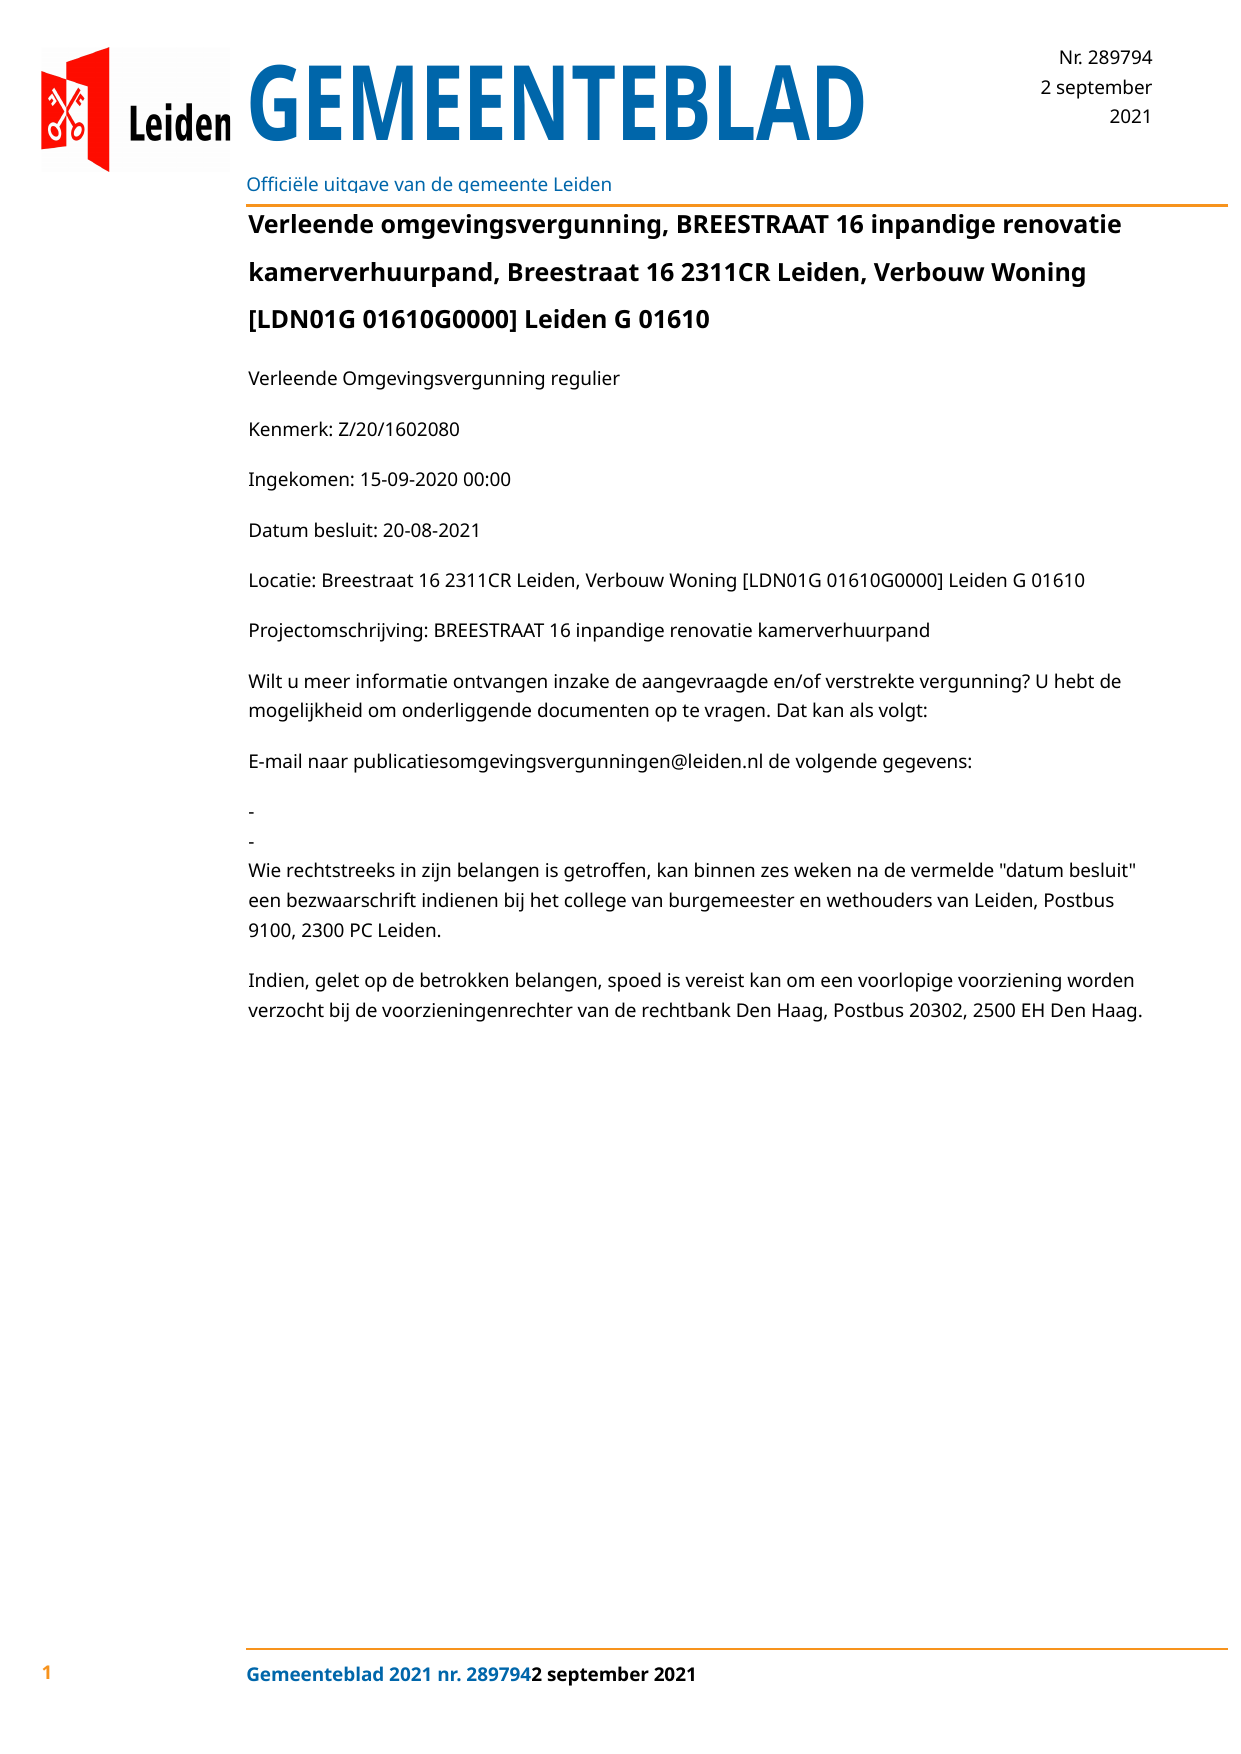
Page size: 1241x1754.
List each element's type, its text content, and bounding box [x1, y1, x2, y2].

text Verleende omgevingsvergunning, BREESTRAAT 16 inpandige renovatie kamerverhuurpand, Breestraat 16 2311CR Leiden, Verbouw Woning [LDN01G 01610G0000] Leiden G 01610 [248, 207, 1152, 336]
picture [41, 47, 231, 172]
text Projectomschrijving: BREESTRAAT 16 inpandige renovatie kamerverhuurpand [248, 618, 1152, 643]
text Wie rechtstreeks in zijn belangen is getroffen, kan binnen zes weken na de vermelde "datum besluit" een bezwaarschrift indienen bij het college van burgemeester en wethouders van Leiden, Postbus 9100, 2300 PC Leiden. [248, 858, 1152, 942]
text Indien, gelet op de betrokken belangen, spoed is vereist kan om een voorlopige voorziening worden verzocht bij de voorzieningenrechter van de rechtbank Den Haag, Postbus 20302, 2500 EH Den Haag. [248, 967, 1152, 1022]
text Verleende Omgevingsvergunning regulier [248, 366, 1152, 391]
text Datum besluit: 20-08-2021 [248, 517, 1152, 542]
text E-mail naar publicatiesomgevingsvergunningen@leiden.nl de volgende gegevens: [248, 748, 1152, 774]
text Ingekomen: 15-09-2020 00:00 [248, 466, 1152, 492]
text Kenmerk: Z/20/1602080 [248, 416, 1152, 442]
text Wilt u meer informatie ontvangen inzake de aangevraagde en/of verstrekte vergunning? U hebt de mogelijkheid om onderliggende documenten op te vragen. Dat kan als volgt: [248, 668, 1152, 723]
text Locatie: Breestraat 16 2311CR Leiden, Verbouw Woning [LDN01G 01610G0000] Leiden G 01610 [248, 567, 1152, 593]
